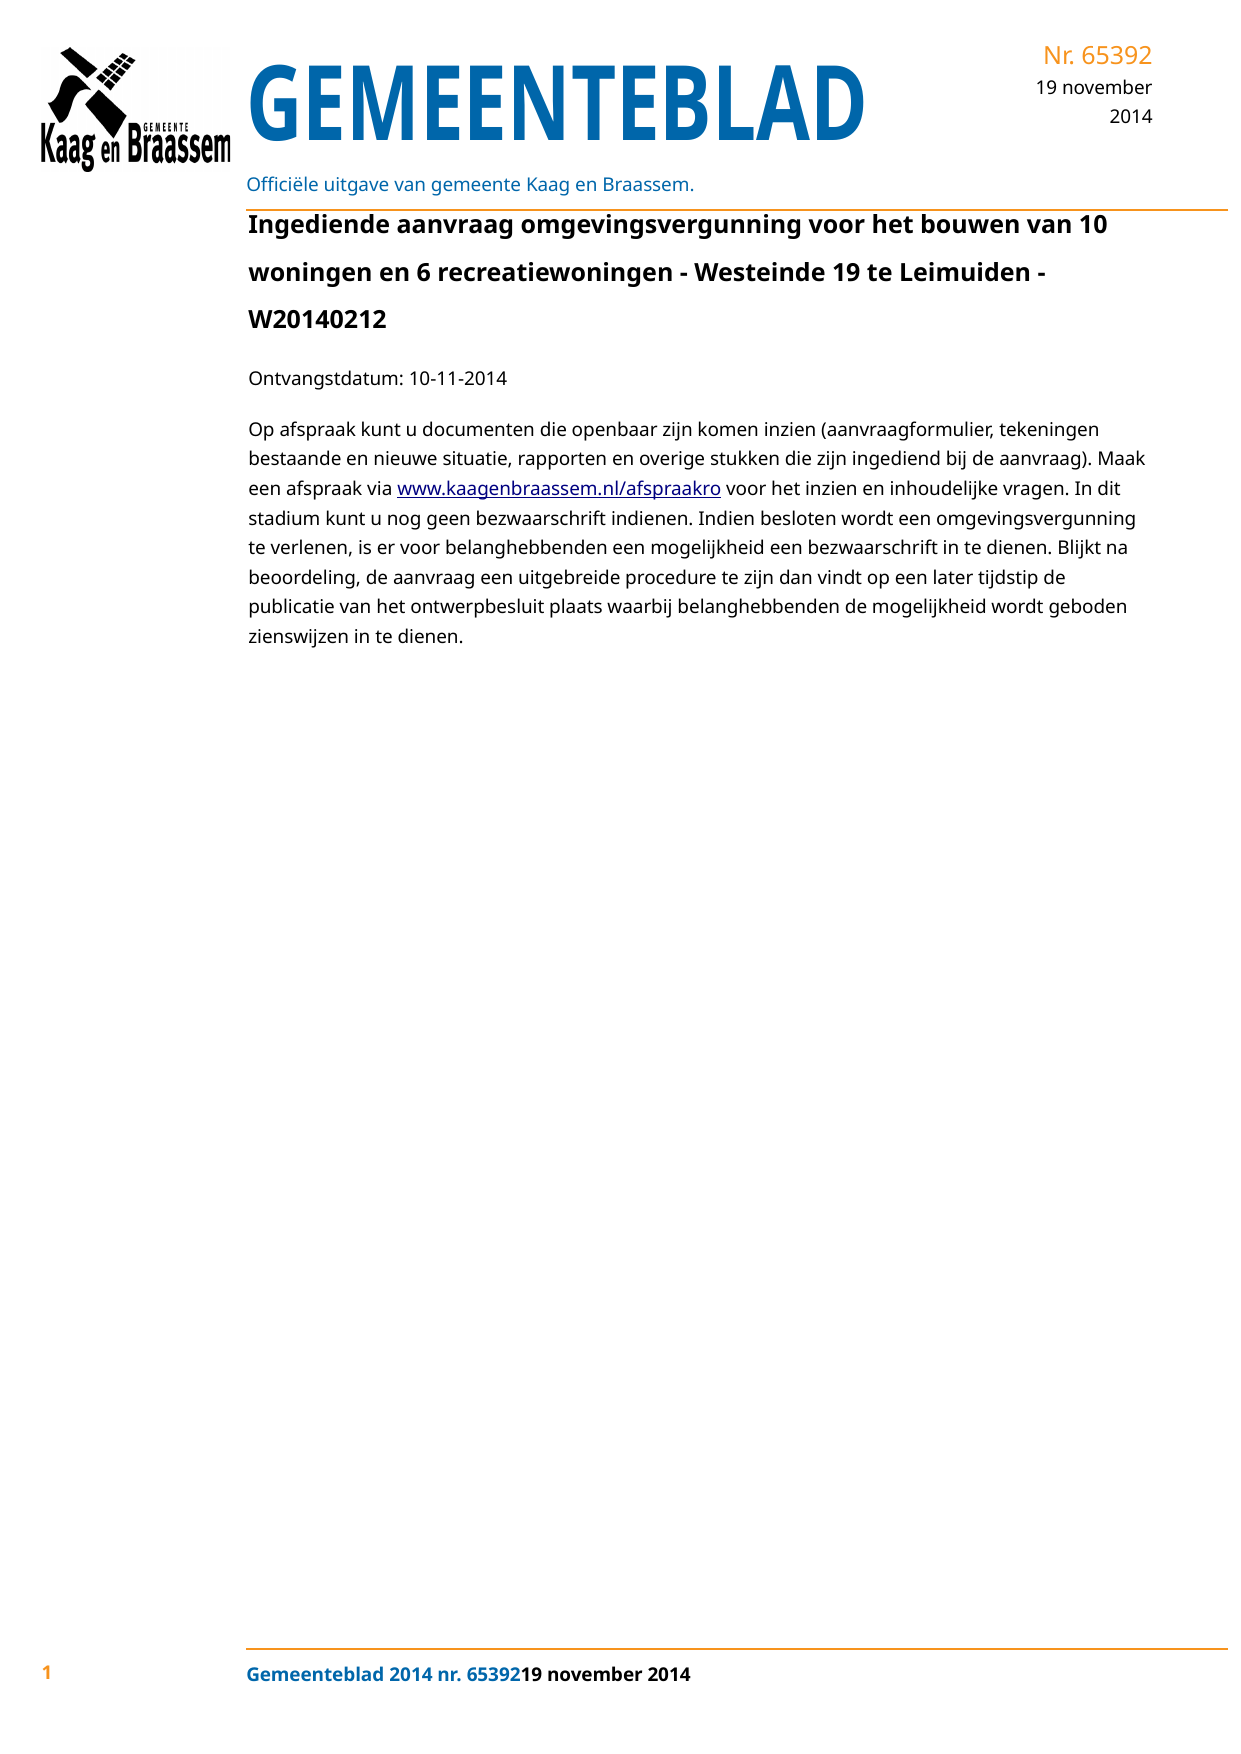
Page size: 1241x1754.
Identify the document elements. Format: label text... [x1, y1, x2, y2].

text Ontvangstdatum: 10-11-2014 [248, 366, 1152, 391]
text Ingediende aanvraag omgevingsvergunning voor het bouwen van 10 woningen en 6 recreatiewoningen - Westeinde 19 te Leimuiden - W20140212 [248, 211, 1152, 336]
text Op afspraak kunt u documenten die openbaar zijn komen inzien (aanvraagformulier, tekeningen bestaande en nieuwe situatie, rapporten en overige stukken die zijn ingediend bij de aanvraag). Maak een afspraak via www.kaagenbraassem.nl/afspraakro voor het inzien en inhoudelijke vragen. In dit stadium kunt u nog geen bezwaarschrift indienen. Indien besloten wordt een omgevingsvergunning te verlenen, is er voor belanghebbenden een mogelijkheid een bezwaarschrift in te dienen. Blijkt na beoordeling, de aanvraag een uitgebreide procedure te zijn dan vindt op een later tijdstip de publicatie van het ontwerpbesluit plaats waarbij belanghebbenden de mogelijkheid wordt geboden zienswijzen in te dienen. [248, 416, 1152, 649]
picture [41, 47, 231, 172]
